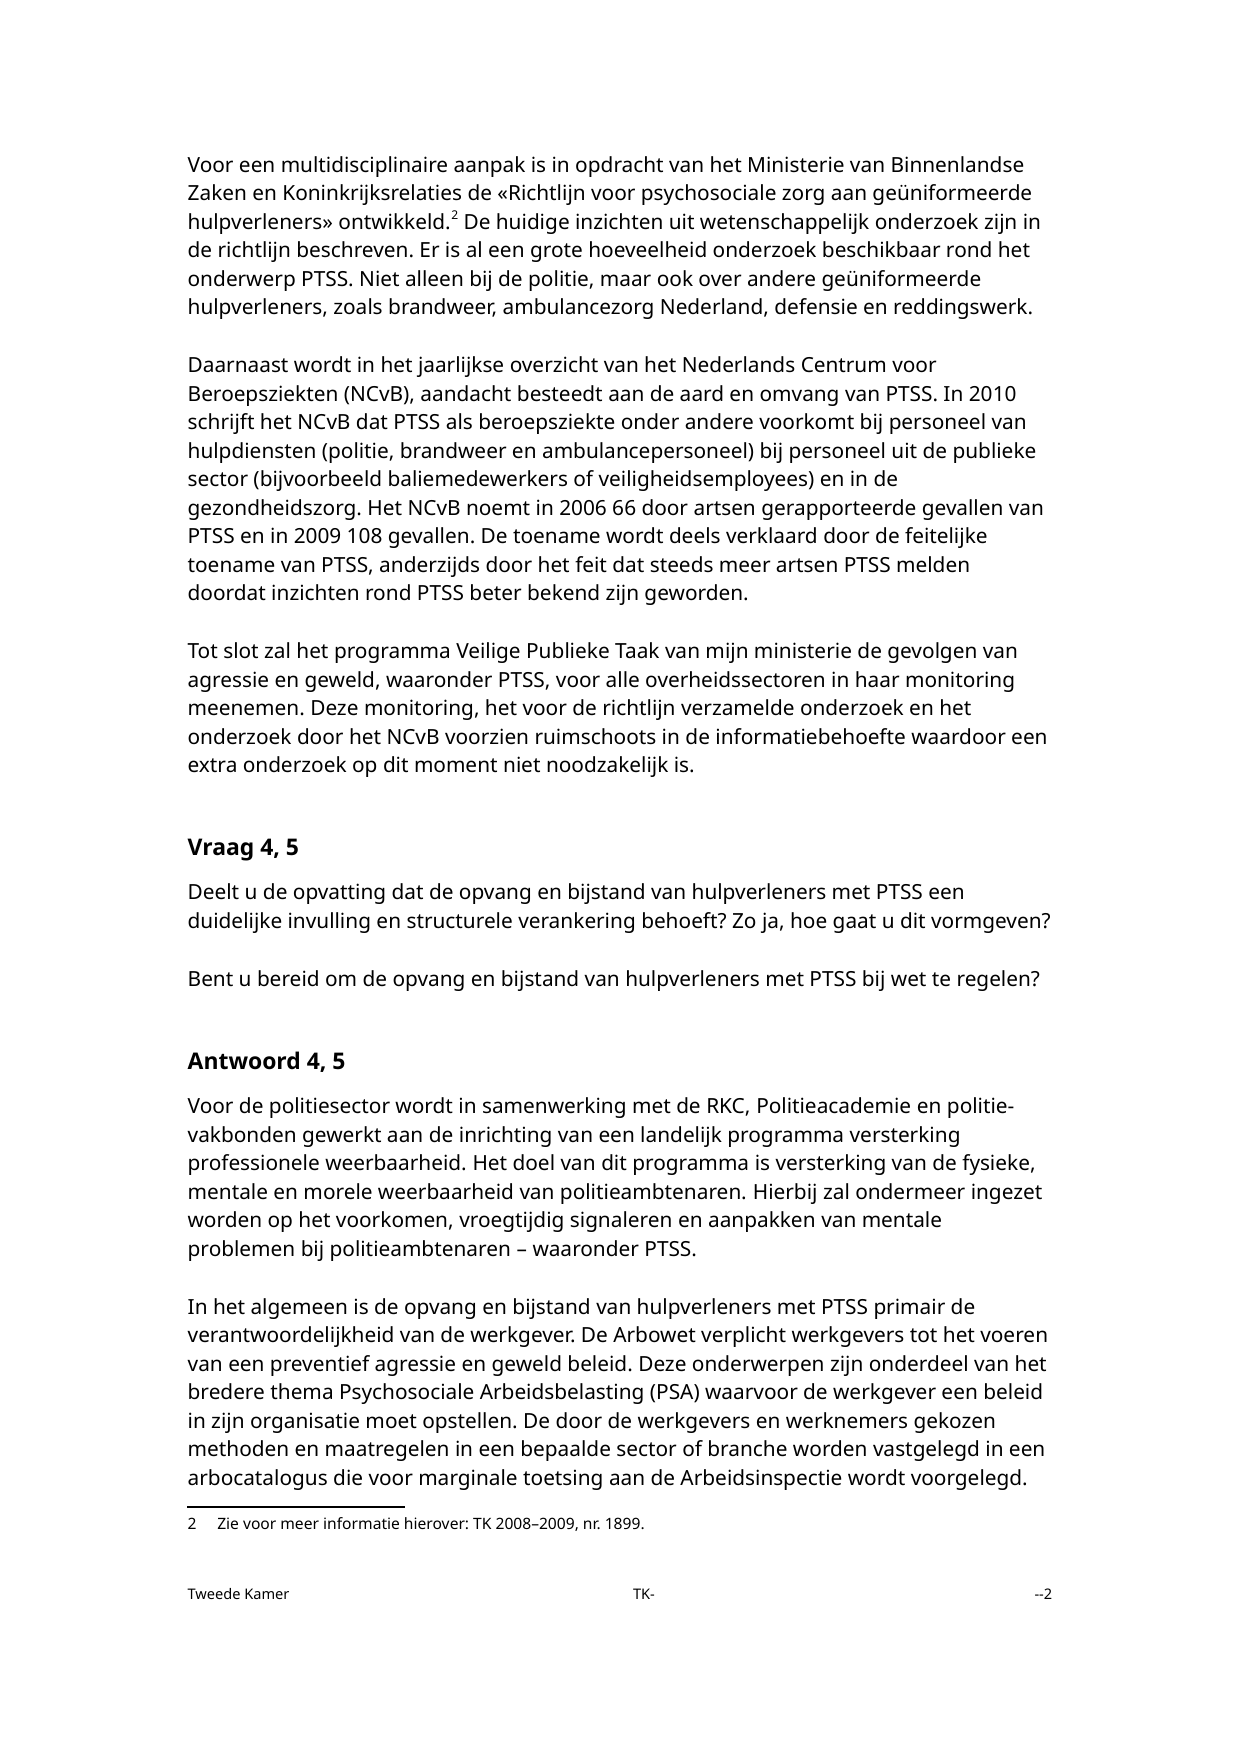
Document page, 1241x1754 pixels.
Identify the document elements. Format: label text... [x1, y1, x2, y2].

text Daarnaast wordt in het jaarlijkse overzicht van het Nederlands Centrum voor Beroepsziekten (NCvB), aandacht besteedt aan de aard en omvang van PTSS. In 2010 schrijft het NCvB dat PTSS als beroepsziekte onder andere voorkomt bij personeel van hulpdiensten (politie, brandweer en ambulancepersoneel) bij personeel uit de publieke sector (bijvoorbeeld baliemedewerkers of veiligheidsemployees) en in de gezondheidszorg. Het NCvB noemt in 2006 66 door artsen gerapporteerde gevallen van PTSS en in 2009 108 gevallen. De toename wordt deels verklaard door de feitelijke toename van PTSS, anderzijds door het feit dat steeds meer artsen PTSS melden doordat inzichten rond PTSS beter bekend zijn geworden. [187, 351, 1053, 607]
text Zie voor meer informatie hierover: TK 2008–2009, nr. 1899. [187, 1506, 1053, 1534]
subtitle Antwoord 4, 5 [187, 1045, 1053, 1077]
subtitle Vraag 4, 5 [187, 831, 1053, 862]
text Voor de politiesector wordt in samenwerking met de RKC, Politieacademie en politie-vakbonden gewerkt aan de inrichting van een landelijk programma versterking professionele weerbaarheid. Het doel van dit programma is versterking van de fysieke, mentale en morele weerbaarheid van politieambtenaren. Hierbij zal ondermeer ingezet worden op het voorkomen, vroegtijdig signaleren en aanpakken van mentale problemen bij politieambtenaren – waaronder PTSS. [187, 1092, 1053, 1262]
text Bent u bereid om de opvang en bijstand van hulpverleners met PTSS bij wet te regelen? [187, 964, 1053, 993]
text Deelt u de opvatting dat de opvang en bijstand van hulpverleners met PTSS een duidelijke invulling en structurele verankering behoeft? Zo ja, hoe gaat u dit vormgeven? [187, 877, 1053, 934]
text Tot slot zal het programma Veilige Publieke Taak van mijn ministerie de gevolgen van agressie en geweld, waaronder PTSS, voor alle overheidssectoren in haar monitoring meenemen. Deze monitoring, het voor de richtlijn verzamelde onderzoek en het onderzoek door het NCvB voorzien ruimschoots in de informatiebehoefte waardoor een extra onderzoek op dit moment niet noodzakelijk is. [187, 637, 1053, 779]
text Voor een multidisciplinaire aanpak is in opdracht van het Ministerie van Binnenlandse Zaken en Koninkrijksrelaties de «Richtlijn voor psychosociale zorg aan geüniformeerde hulpverleners» ontwikkeld. De huidige inzichten uit wetenschappelijk onderzoek zijn in de richtlijn beschreven. Er is al een grote hoeveelheid onderzoek beschikbaar rond het onderwerp PTSS. Niet alleen bij de politie, maar ook over andere geüniformeerde hulpverleners, zoals brandweer, ambulancezorg Nederland, defensie en reddingswerk. [187, 150, 1053, 321]
text In het algemeen is de opvang en bijstand van hulpverleners met PTSS primair de verantwoordelijkheid van de werkgever. De Arbowet verplicht werkgevers tot het voeren van een preventief agressie en geweld beleid. Deze onderwerpen zijn onderdeel van het bredere thema Psychosociale Arbeidsbelasting (PSA) waarvoor de werkgever een beleid in zijn organisatie moet opstellen. De door de werkgevers en werknemers gekozen methoden en maatregelen in een bepaalde sector of branche worden vastgelegd in een arbocatalogus die voor marginale toetsing aan de Arbeidsinspectie wordt voorgelegd. [187, 1292, 1053, 1491]
